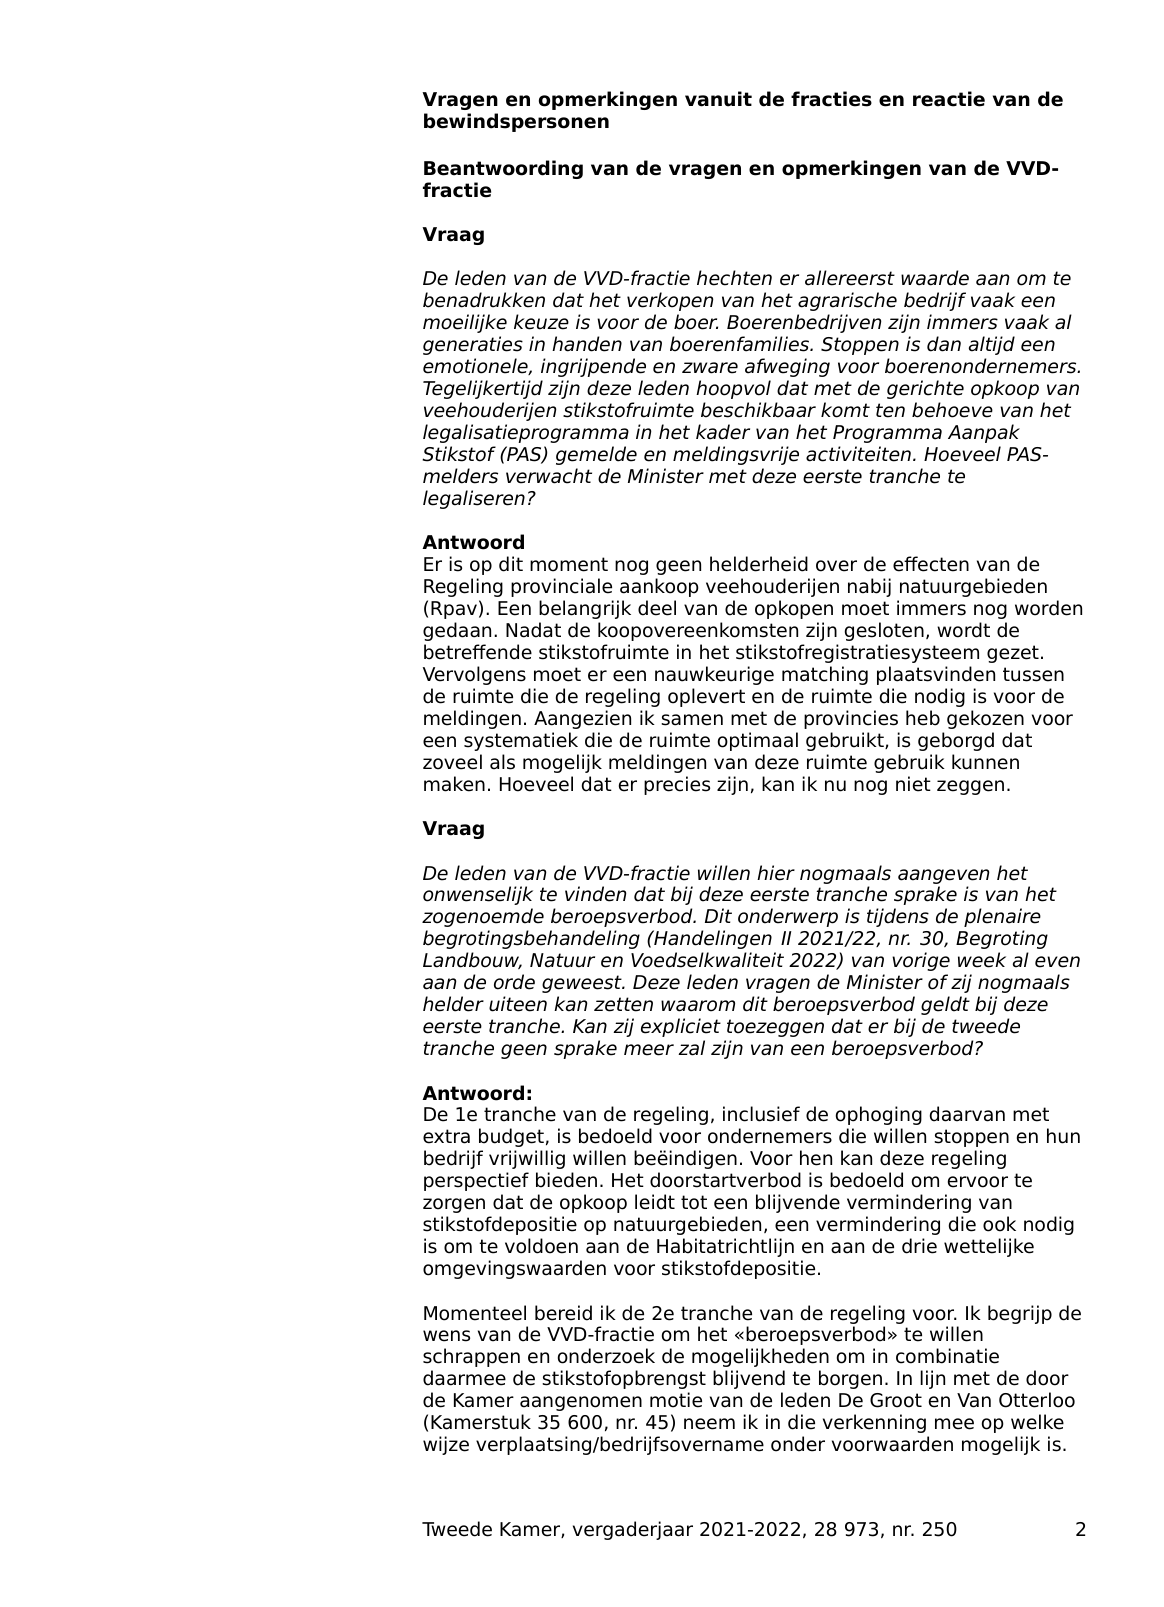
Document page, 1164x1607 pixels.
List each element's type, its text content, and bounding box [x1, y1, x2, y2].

text De leden van de VVD-fractie hechten er allereerst waarde aan om te benadrukken dat het verkopen van het agrarische bedrijf vaak een moeilijke keuze is voor de boer. Boerenbedrijven zijn immers vaak al generaties in handen van boerenfamilies. Stoppen is dan altijd een emotionele, ingrijpende en zware afweging voor boerenondernemers. Tegelijkertijd zijn deze leden hoopvol dat met de gerichte opkoop van veehouderijen stikstofruimte beschikbaar komt ten behoeve van het legalisatieprogramma in het kader van het Programma Aanpak Stikstof (PAS) gemelde en meldingsvrije activiteiten. Hoeveel PAS-melders verwacht de Minister met deze eerste tranche te legaliseren? [422, 268, 1087, 510]
text De leden van de VVD-fractie willen hier nogmaals aangeven het onwenselijk te vinden dat bij deze eerste tranche sprake is van het zogenoemde beroepsverbod. Dit onderwerp is tijdens de plenaire begrotingsbehandeling (Handelingen II 2021/22, nr. 30, Begroting Landbouw, Natuur en Voedselkwaliteit 2022) van vorige week al even aan de orde geweest. Deze leden vragen de Minister of zij nogmaals helder uiteen kan zetten waarom dit beroepsverbod geldt bij deze eerste tranche. Kan zij expliciet toezeggen dat er bij de tweede tranche geen sprake meer zal zijn van een beroepsverbod? [422, 862, 1087, 1060]
text Momenteel bereid ik de 2e tranche van de regeling voor. Ik begrijp de wens van de VVD-fractie om het «beroepsverbod» te willen schrappen en onderzoek de mogelijkheden om in combinatie daarmee de stikstofopbrengst blijvend te borgen. In lijn met de door de Kamer aangenomen motie van de leden De Groot en Van Otterloo (Kamerstuk 35 600, nr. 45) neem ik in die verkenning mee op welke wijze verplaatsing/bedrijfsovername onder voorwaarden mogelijk is. [422, 1302, 1087, 1456]
subtitle Antwoord [422, 532, 1087, 554]
subtitle Vraag [422, 224, 1087, 246]
subtitle Antwoord: [422, 1082, 1087, 1104]
subtitle Beantwoording van de vragen en opmerkingen van de VVD-fractie [422, 158, 1087, 202]
text De 1e tranche van de regeling, inclusief de ophoging daarvan met extra budget, is bedoeld voor ondernemers die willen stoppen en hun bedrijf vrijwillig willen beëindigen. Voor hen kan deze regeling perspectief bieden. Het doorstartverbod is bedoeld om ervoor te zorgen dat de opkoop leidt tot een blijvende vermindering van stikstofdepositie op natuurgebieden, een vermindering die ook nodig is om te voldoen aan de Habitatrichtlijn en aan de drie wettelijke omgevingswaarden voor stikstofdepositie. [422, 1104, 1087, 1280]
text Er is op dit moment nog geen helderheid over de effecten van de Regeling provinciale aankoop veehouderijen nabij natuurgebieden (Rpav). Een belangrijk deel van de opkopen moet immers nog worden gedaan. Nadat de koopovereenkomsten zijn gesloten, wordt de betreffende stikstofruimte in het stikstofregistratiesysteem gezet. Vervolgens moet er een nauwkeurige matching plaatsvinden tussen de ruimte die de regeling oplevert en de ruimte die nodig is voor de meldingen. Aangezien ik samen met de provincies heb gekozen voor een systematiek die de ruimte optimaal gebruikt, is geborgd dat zoveel als mogelijk meldingen van deze ruimte gebruik kunnen maken. Hoeveel dat er precies zijn, kan ik nu nog niet zeggen. [422, 554, 1087, 796]
subtitle Vraag [422, 818, 1087, 840]
subtitle Vragen en opmerkingen vanuit de fracties en reactie van de bewindspersonen [422, 89, 1087, 133]
